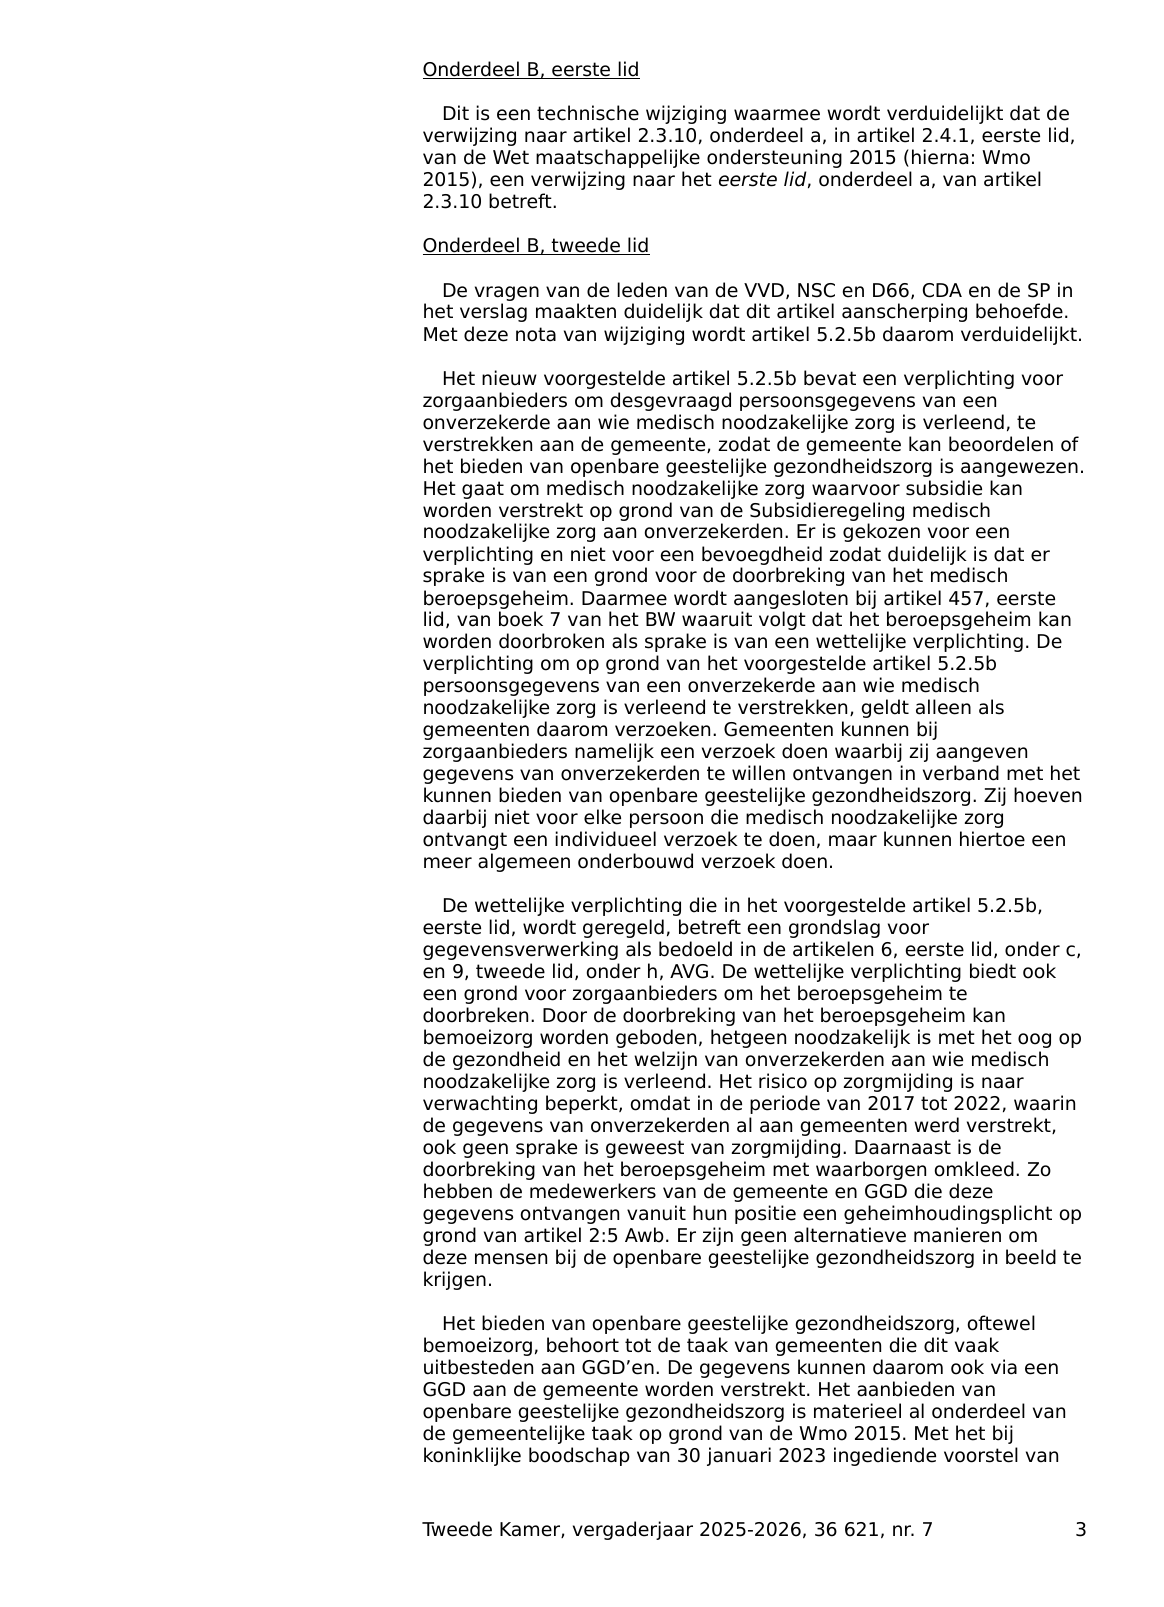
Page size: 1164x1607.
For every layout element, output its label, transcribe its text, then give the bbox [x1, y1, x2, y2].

text De vragen van de leden van de VVD, NSC en D66, CDA en de SP in het verslag maakten duidelijk dat dit artikel aanscherping behoefde. Met deze nota van wijziging wordt artikel 5.2.5b daarom verduidelijkt. [422, 279, 1087, 345]
text Het nieuw voorgestelde artikel 5.2.5b bevat een verplichting voor zorgaanbieders om desgevraagd persoonsgegevens van een onverzekerde aan wie medisch noodzakelijke zorg is verleend, te verstrekken aan de gemeente, zodat de gemeente kan beoordelen of het bieden van openbare geestelijke gezondheidszorg is aangewezen. Het gaat om medisch noodzakelijke zorg waarvoor subsidie kan worden verstrekt op grond van de Subsidieregeling medisch noodzakelijke zorg aan onverzekerden. Er is gekozen voor een verplichting en niet voor een bevoegdheid zodat duidelijk is dat er sprake is van een grond voor de doorbreking van het medisch beroepsgeheim. Daarmee wordt aangesloten bij artikel 457, eerste lid, van boek 7 van het BW waaruit volgt dat het beroepsgeheim kan worden doorbroken als sprake is van een wettelijke verplichting. De verplichting om op grond van het voorgestelde artikel 5.2.5b persoonsgegevens van een onverzekerde aan wie medisch noodzakelijke zorg is verleend te verstrekken, geldt alleen als gemeenten daarom verzoeken. Gemeenten kunnen bij zorgaanbieders namelijk een verzoek doen waarbij zij aangeven gegevens van onverzekerden te willen ontvangen in verband met het kunnen bieden van openbare geestelijke gezondheidszorg. Zij hoeven daarbij niet voor elke persoon die medisch noodzakelijke zorg ontvangt een individueel verzoek te doen, maar kunnen hiertoe een meer algemeen onderbouwd verzoek doen. [422, 368, 1087, 873]
subtitle Onderdeel B, tweede lid [422, 235, 1087, 257]
text Dit is een technische wijziging waarmee wordt verduidelijkt dat de verwijzing naar artikel 2.3.10, onderdeel a, in artikel 2.4.1, eerste lid, van de Wet maatschappelijke ondersteuning 2015 (hierna: Wmo 2015), een verwijzing naar het eerste lid, onderdeel a, van artikel 2.3.10 betreft. [422, 103, 1087, 213]
text Het bieden van openbare geestelijke gezondheidszorg, oftewel bemoeizorg, behoort tot de taak van gemeenten die dit vaak uitbesteden aan GGD’en. De gegevens kunnen daarom ook via een GGD aan de gemeente worden verstrekt. Het aanbieden van openbare geestelijke gezondheidszorg is materieel al onderdeel van de gemeentelijke taak op grond van de Wmo 2015. Met het bij koninklijke boodschap van 30 januari 2023 ingediende voorstel van [422, 1313, 1087, 1467]
subtitle Onderdeel B, eerste lid [422, 59, 1087, 81]
text De wettelijke verplichting die in het voorgestelde artikel 5.2.5b, eerste lid, wordt geregeld, betreft een grondslag voor gegevensverwerking als bedoeld in de artikelen 6, eerste lid, onder c, en 9, tweede lid, onder h, AVG. De wettelijke verplichting biedt ook een grond voor zorgaanbieders om het beroepsgeheim te doorbreken. Door de doorbreking van het beroepsgeheim kan bemoeizorg worden geboden, hetgeen noodzakelijk is met het oog op de gezondheid en het welzijn van onverzekerden aan wie medisch noodzakelijke zorg is verleend. Het risico op zorgmijding is naar verwachting beperkt, omdat in de periode van 2017 tot 2022, waarin de gegevens van onverzekerden al aan gemeenten werd verstrekt, ook geen sprake is geweest van zorgmijding. Daarnaast is de doorbreking van het beroepsgeheim met waarborgen omkleed. Zo hebben de medewerkers van de gemeente en GGD die deze gegevens ontvangen vanuit hun positie een geheimhoudingsplicht op grond van artikel 2:5 Awb. Er zijn geen alternatieve manieren om deze mensen bij de openbare geestelijke gezondheidszorg in beeld te krijgen. [422, 895, 1087, 1291]
